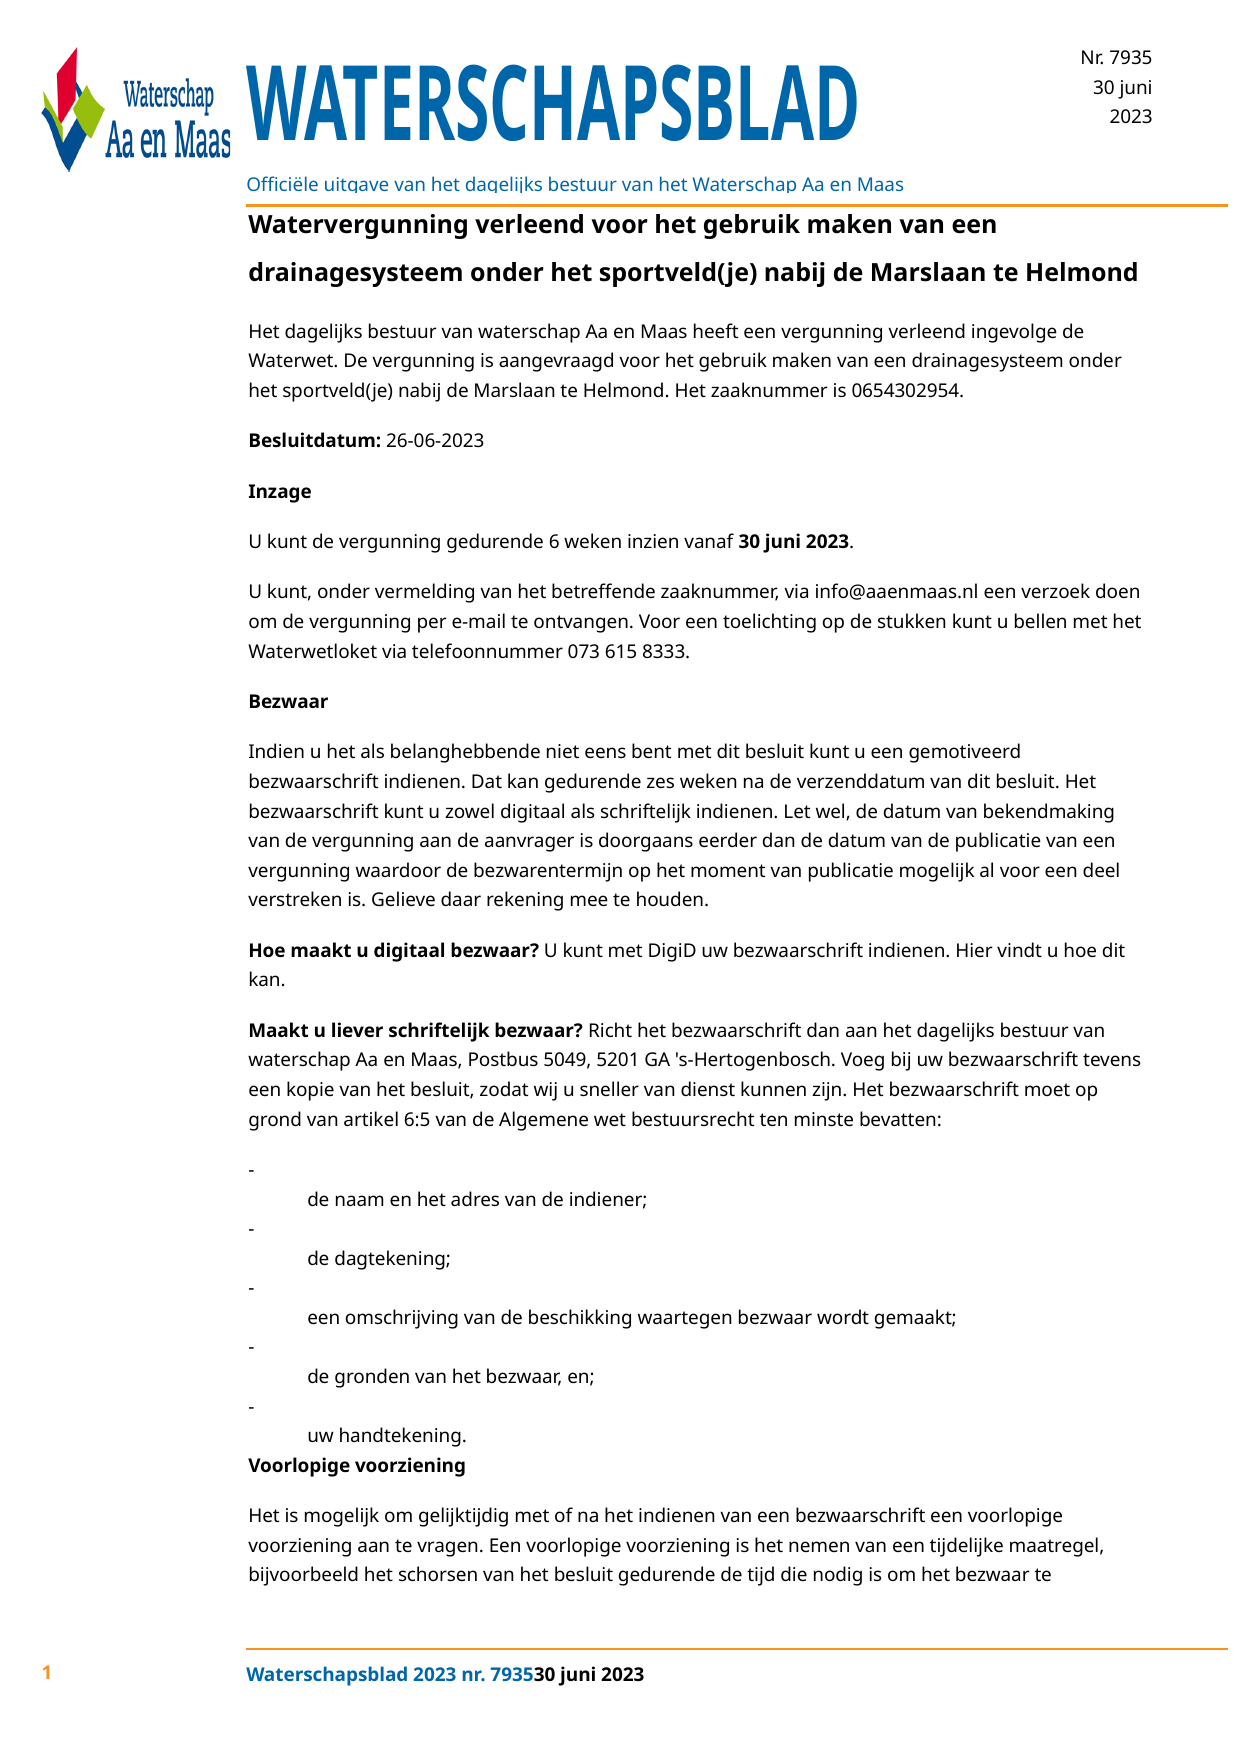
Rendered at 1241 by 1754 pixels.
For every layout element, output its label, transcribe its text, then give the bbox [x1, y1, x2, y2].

text Het dagelijks bestuur van waterschap Aa en Maas heeft een vergunning verleend ingevolge de Waterwet. De vergunning is aangevraagd voor het gebruik maken van een drainagesysteem onder het sportveld(je) nabij de Marslaan te Helmond. Het zaaknummer is 0654302954. [248, 318, 1152, 403]
text Inzage [248, 478, 1152, 504]
list de dagtekening; [248, 1245, 1152, 1271]
text Voorlopige voorziening [248, 1452, 1152, 1478]
text U kunt, onder vermelding van het betreffende zaaknummer, via info@aaenmaas.nl een verzoek doen om de vergunning per e-mail te ontvangen. Voor een toelichting op de stukken kunt u bellen met het Waterwetloket via telefoonnummer 073 615 8333. [248, 579, 1152, 664]
text Maakt u liever schriftelijk bezwaar? Richt het bezwaarschrift dan aan het dagelijks bestuur van waterschap Aa en Maas, Postbus 5049, 5201 GA 's-Hertogenbosch. Voeg bij uw bezwaarschrift tevens een kopie van het besluit, zodat wij u sneller van dienst kunnen zijn. Het bezwaarschrift moet op grond van artikel 6:5 van de Algemene wet bestuursrecht ten minste bevatten: [248, 1017, 1152, 1132]
text Indien u het als belanghebbende niet eens bent met dit besluit kunt u een gemotiveerd bezwaarschrift indienen. Dat kan gedurende zes weken na de verzenddatum van dit besluit. Het bezwaarschrift kunt u zowel digitaal als schriftelijk indienen. Let wel, de datum van bekendmaking van de vergunning aan de aanvrager is doorgaans eerder dan de datum van de publicatie van een vergunning waardoor de bezwarentermijn op het moment van publicatie mogelijk al voor een deel verstreken is. Gelieve daar rekening mee te houden. [248, 739, 1152, 912]
text U kunt de vergunning gedurende 6 weken inzien vanaf 30 juni 2023. [248, 528, 1152, 554]
list uw handtekening. [248, 1422, 1152, 1448]
list een omschrijving van de beschikking waartegen bezwaar wordt gemaakt; [248, 1304, 1152, 1330]
list de naam en het adres van de indiener; [248, 1186, 1152, 1212]
text Bezwaar [248, 688, 1152, 714]
text Hoe maakt u digitaal bezwaar? U kunt met DigiD uw bezwaarschrift indienen. Hier vindt u hoe dit kan. [248, 937, 1152, 992]
list de gronden van het bezwaar, en; [248, 1363, 1152, 1389]
picture [41, 47, 231, 172]
text Watervergunning verleend voor het gebruik maken van een drainagesysteem onder het sportveld(je) nabij de Marslaan te Helmond [248, 207, 1152, 288]
text Besluitdatum: 26-06-2023 [248, 427, 1152, 453]
text Het is mogelijk om gelijktijdig met of na het indienen van een bezwaarschrift een voorlopige voorziening aan te vragen. Een voorlopige voorziening is het nemen van een tijdelijke maatregel, bijvoorbeeld het schorsen van het besluit gedurende de tijd die nodig is om het bezwaar te [248, 1502, 1152, 1587]
